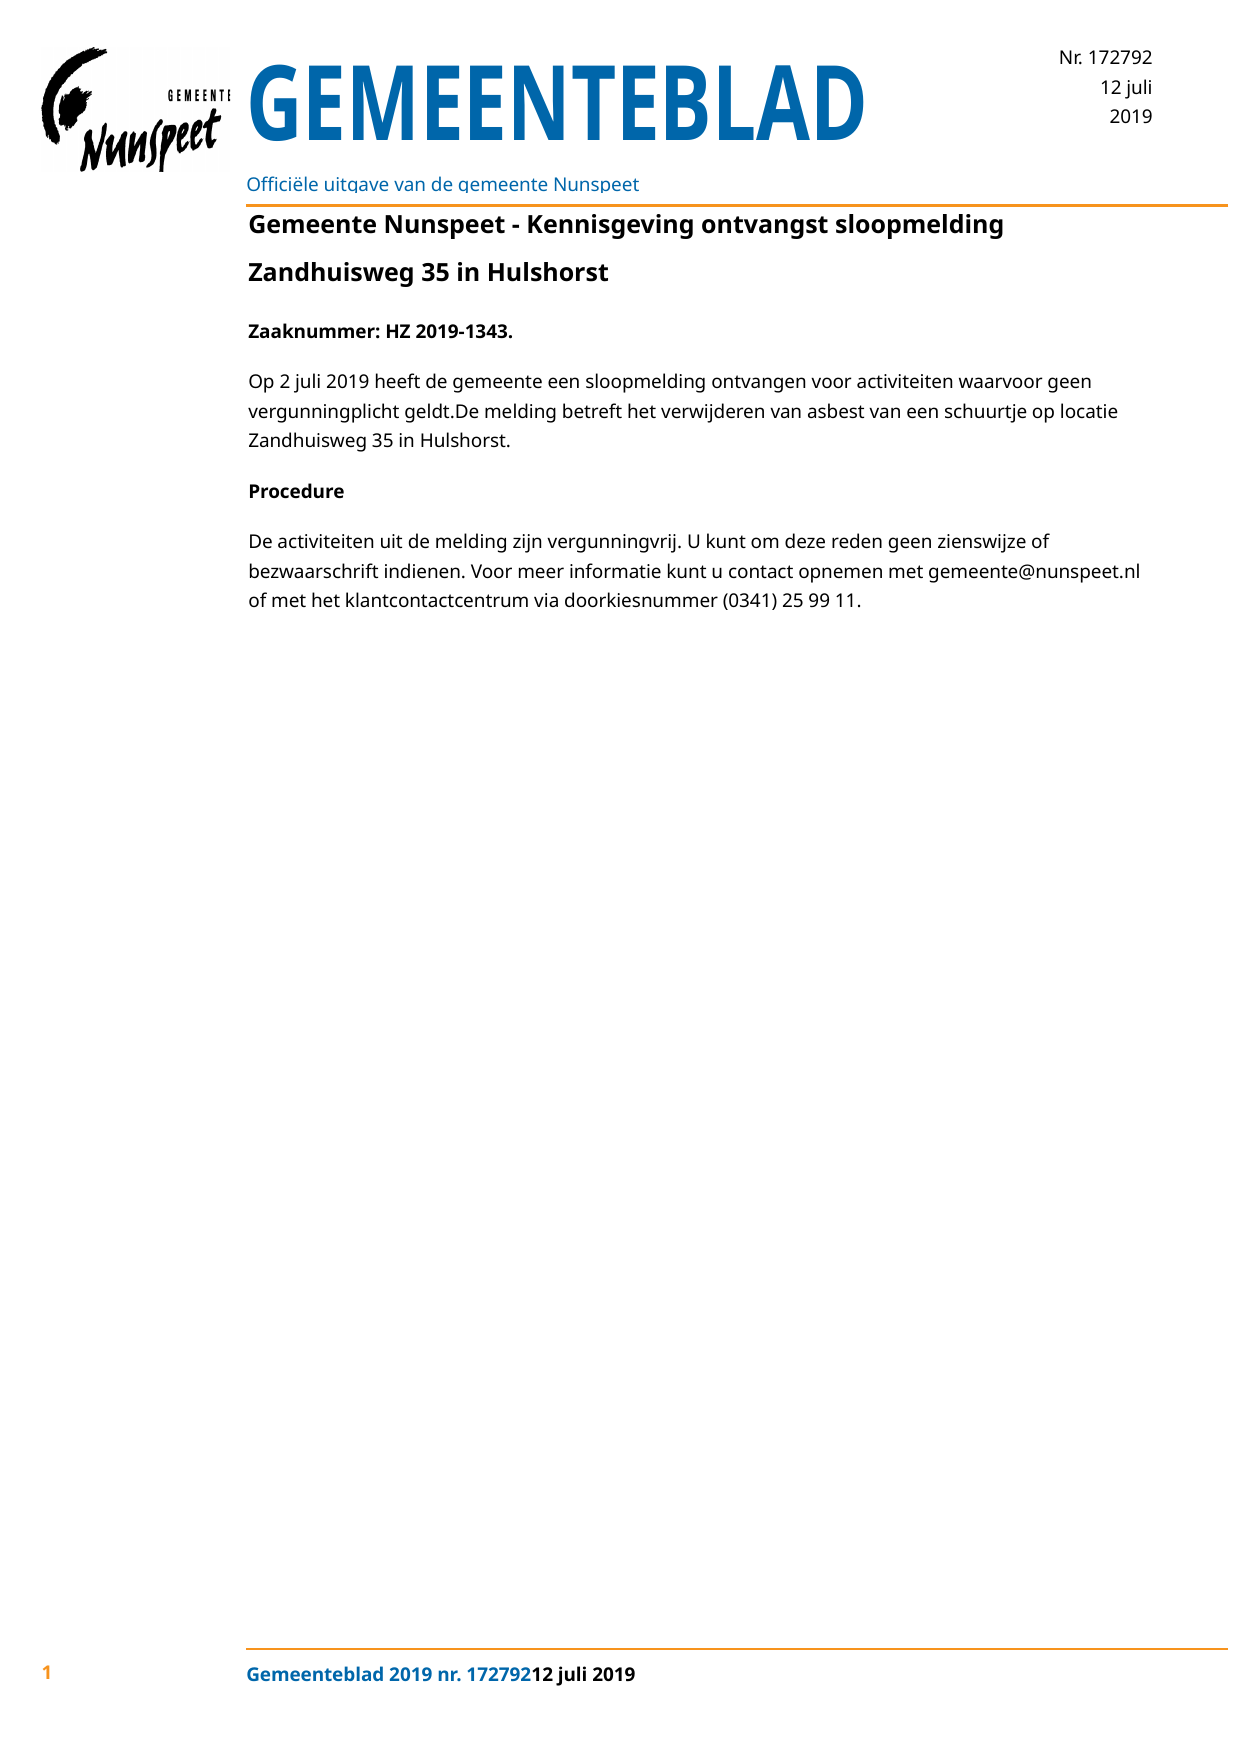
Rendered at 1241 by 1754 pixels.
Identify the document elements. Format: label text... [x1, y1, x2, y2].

text De activiteiten uit de melding zijn vergunningvrij. U kunt om deze reden geen zienswijze of bezwaarschrift indienen. Voor meer informatie kunt u contact opnemen met gemeente@nunspeet.nl of met het klantcontactcentrum via doorkiesnummer (0341) 25 99 11. [248, 528, 1152, 613]
text Procedure [248, 478, 1152, 504]
text Gemeente Nunspeet - Kennisgeving ontvangst sloopmelding Zandhuisweg 35 in Hulshorst [248, 207, 1152, 288]
text Op 2 juli 2019 heeft de gemeente een sloopmelding ontvangen voor activiteiten waarvoor geen vergunningplicht geldt.De melding betreft het verwijderen van asbest van een schuurtje op locatie Zandhuisweg 35 in Hulshorst. [248, 368, 1152, 453]
text Zaaknummer: HZ 2019-1343. [248, 318, 1152, 344]
picture [41, 47, 231, 172]
